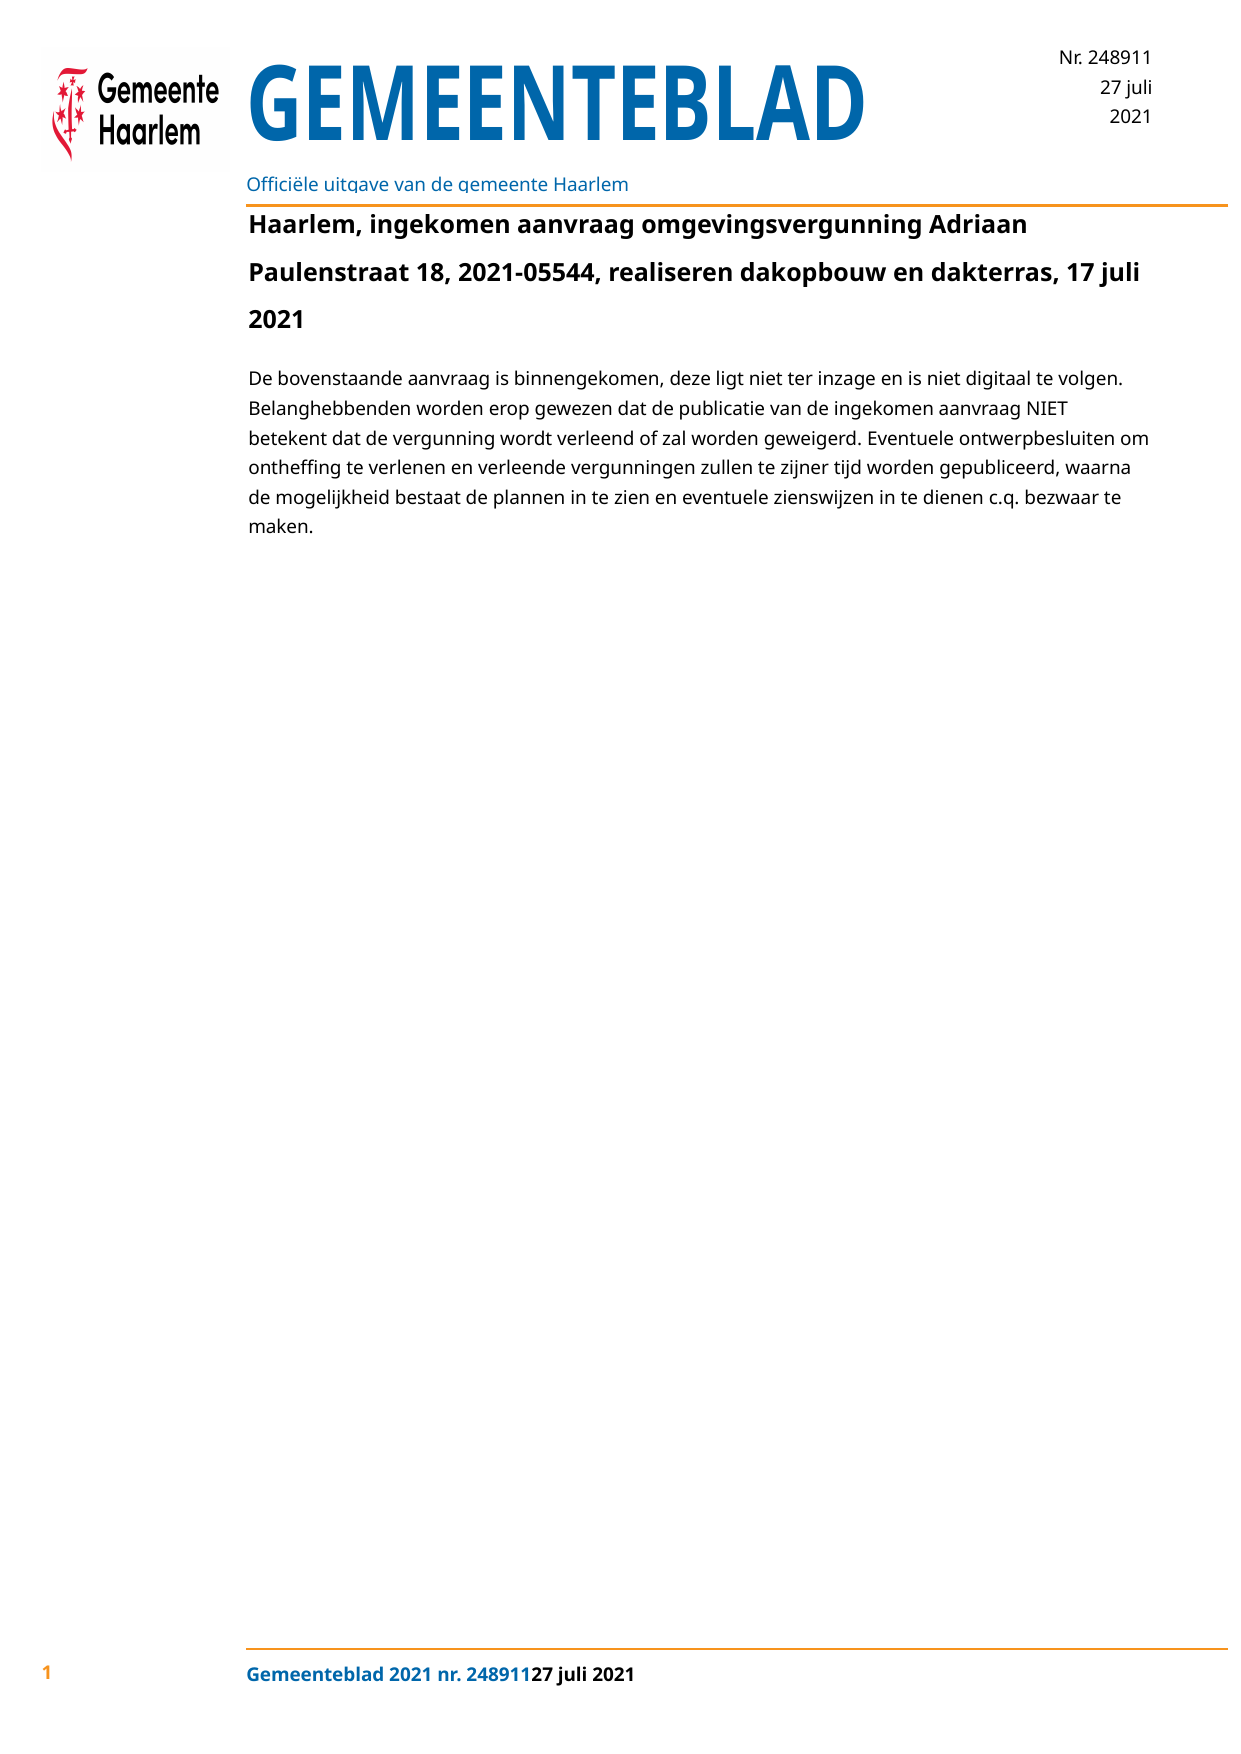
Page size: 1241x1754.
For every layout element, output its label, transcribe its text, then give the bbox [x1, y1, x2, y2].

text Haarlem, ingekomen aanvraag omgevingsvergunning Adriaan Paulenstraat 18, 2021-05544, realiseren dakopbouw en dakterras, 17 juli 2021 [248, 207, 1152, 336]
text De bovenstaande aanvraag is binnengekomen, deze ligt niet ter inzage en is niet digitaal te volgen. Belanghebbenden worden erop gewezen dat de publicatie van de ingekomen aanvraag NIET betekent dat de vergunning wordt verleend of zal worden geweigerd. Eventuele ontwerpbesluiten om ontheffing te verlenen en verleende vergunningen zullen te zijner tijd worden gepubliceerd, waarna de mogelijkheid bestaat de plannen in te zien en eventuele zienswijzen in te dienen c.q. bezwaar te maken. [248, 366, 1152, 539]
picture [41, 47, 231, 172]
